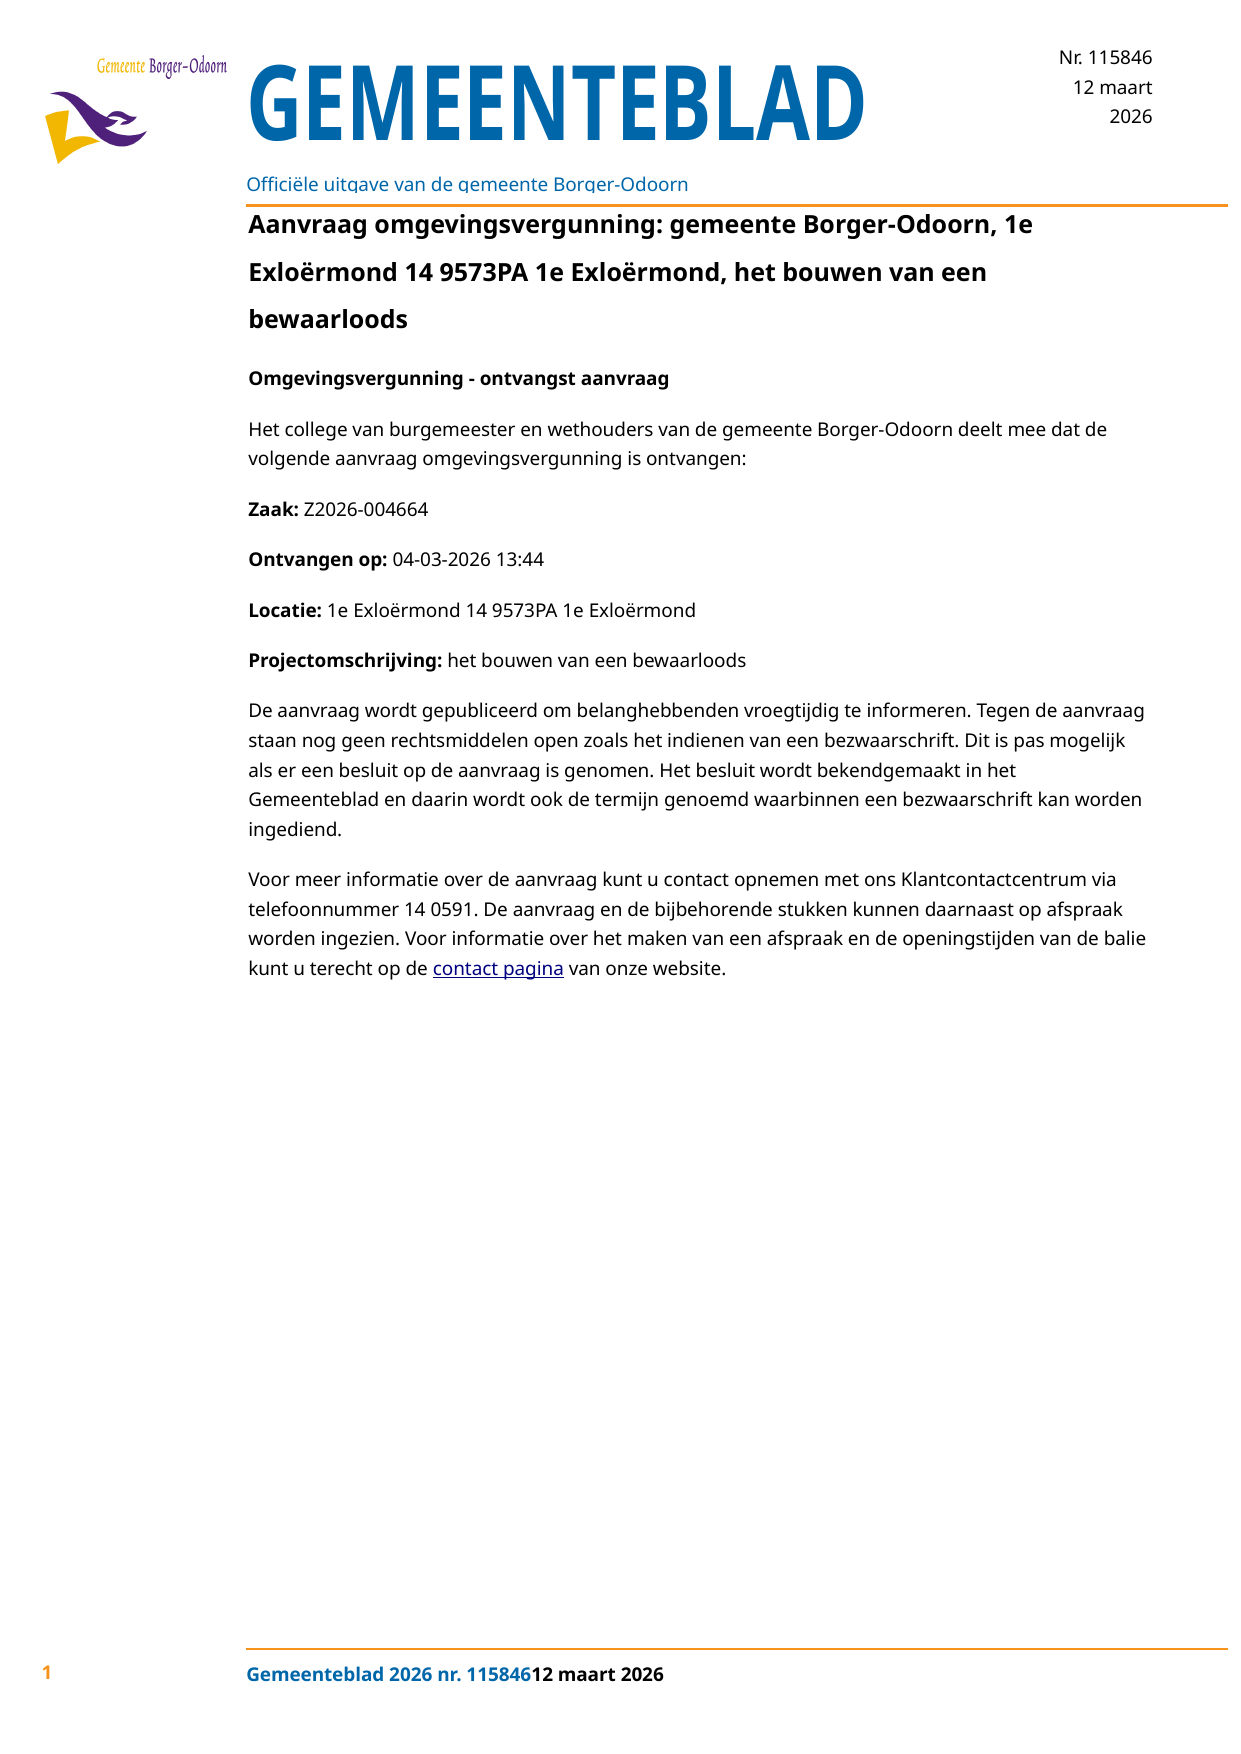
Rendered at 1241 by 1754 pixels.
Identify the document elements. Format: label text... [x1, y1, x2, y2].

text Voor meer informatie over de aanvraag kunt u contact opnemen met ons Klantcontactcentrum via telefoonnummer 14 0591. De aanvraag en de bijbehorende stukken kunnen daarnaast op afspraak worden ingezien. Voor informatie over het maken van een afspraak en de openingstijden van de balie kunt u terecht op de contact pagina van onze website. [248, 866, 1152, 981]
text Projectomschrijving: het bouwen van een bewaarloods [248, 647, 1152, 673]
text Het college van burgemeester en wethouders van de gemeente Borger-Odoorn deelt mee dat de volgende aanvraag omgevingsvergunning is ontvangen: [248, 416, 1152, 471]
text Zaak: Z2026-004664 [248, 496, 1152, 522]
text Omgevingsvergunning - ontvangst aanvraag [248, 366, 1152, 391]
picture [41, 47, 231, 172]
text Aanvraag omgevingsvergunning: gemeente Borger-Odoorn, 1e Exloërmond 14 9573PA 1e Exloërmond, het bouwen van een bewaarloods [248, 207, 1152, 336]
text Locatie: 1e Exloërmond 14 9573PA 1e Exloërmond [248, 597, 1152, 622]
text De aanvraag wordt gepubliceerd om belanghebbenden vroegtijdig te informeren. Tegen de aanvraag staan nog geen rechtsmiddelen open zoals het indienen van een bezwaarschrift. Dit is pas mogelijk als er een besluit op de aanvraag is genomen. Het besluit wordt bekendgemaakt in het Gemeenteblad en daarin wordt ook de termijn genoemd waarbinnen een bezwaarschrift kan worden ingediend. [248, 698, 1152, 842]
text Ontvangen op: 04-03-2026 13:44 [248, 546, 1152, 572]
